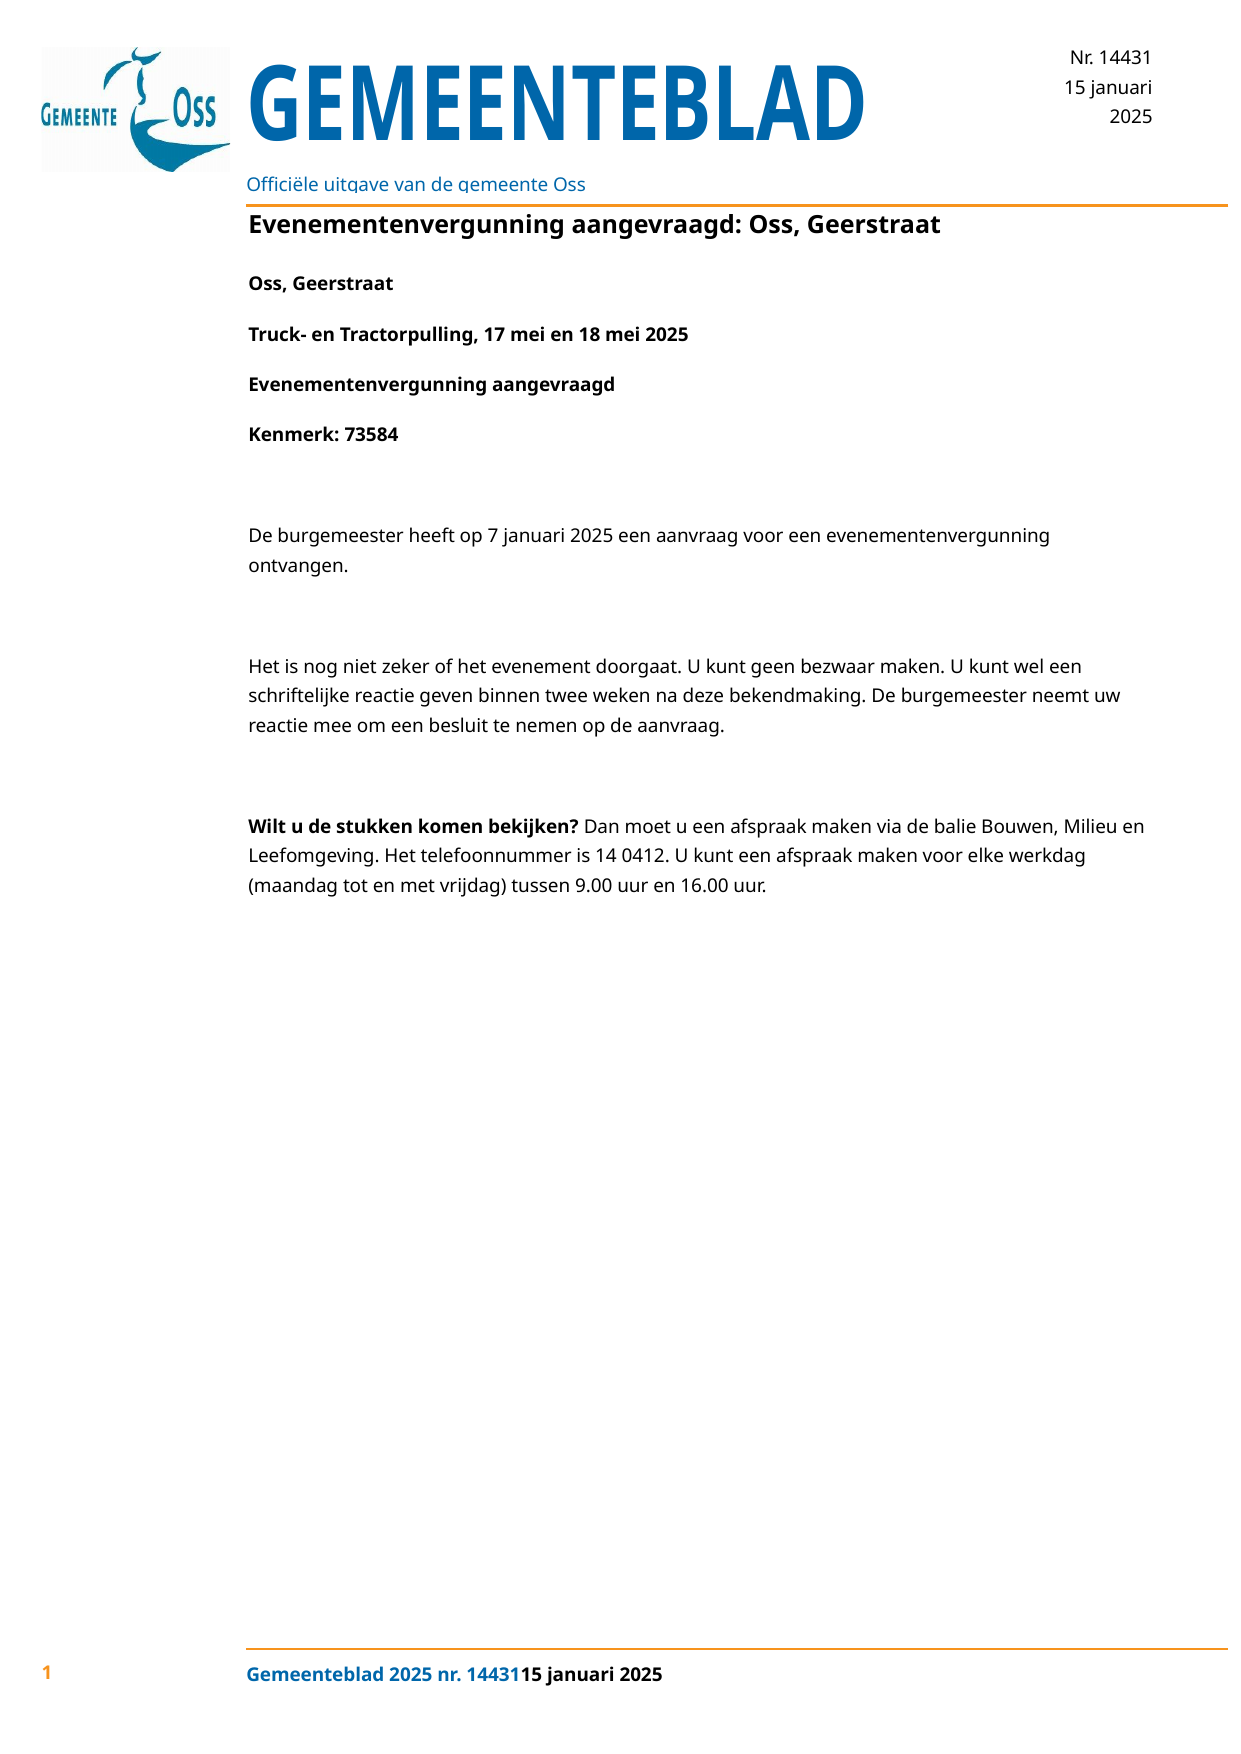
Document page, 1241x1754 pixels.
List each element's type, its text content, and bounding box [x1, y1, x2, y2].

text Het is nog niet zeker of het evenement doorgaat. U kunt geen bezwaar maken. U kunt wel een schriftelijke reactie geven binnen twee weken na deze bekendmaking. De burgemeester neemt uw reactie mee om een besluit te nemen op de aanvraag. [248, 653, 1152, 738]
text Evenementenvergunning aangevraagd: Oss, Geerstraat [248, 207, 1152, 241]
text Kenmerk: 73584 [248, 422, 1152, 447]
text Wilt u de stukken komen bekijken? Dan moet u een afspraak maken via de balie Bouwen, Milieu en Leefomgeving. Het telefoonnummer is 14 0412. U kunt een afspraak maken voor elke werkdag (maandag tot en met vrijdag) tussen 9.00 uur en 16.00 uur. [248, 813, 1152, 898]
picture [41, 47, 231, 172]
text Truck- en Tractorpulling, 17 mei en 18 mei 2025 [248, 321, 1152, 346]
text De burgemeester heeft op 7 januari 2025 een aanvraag voor een evenementenvergunning ontvangen. [248, 522, 1152, 578]
text Oss, Geerstraat [248, 270, 1152, 296]
text Evenementenvergunning aangevraagd [248, 371, 1152, 397]
